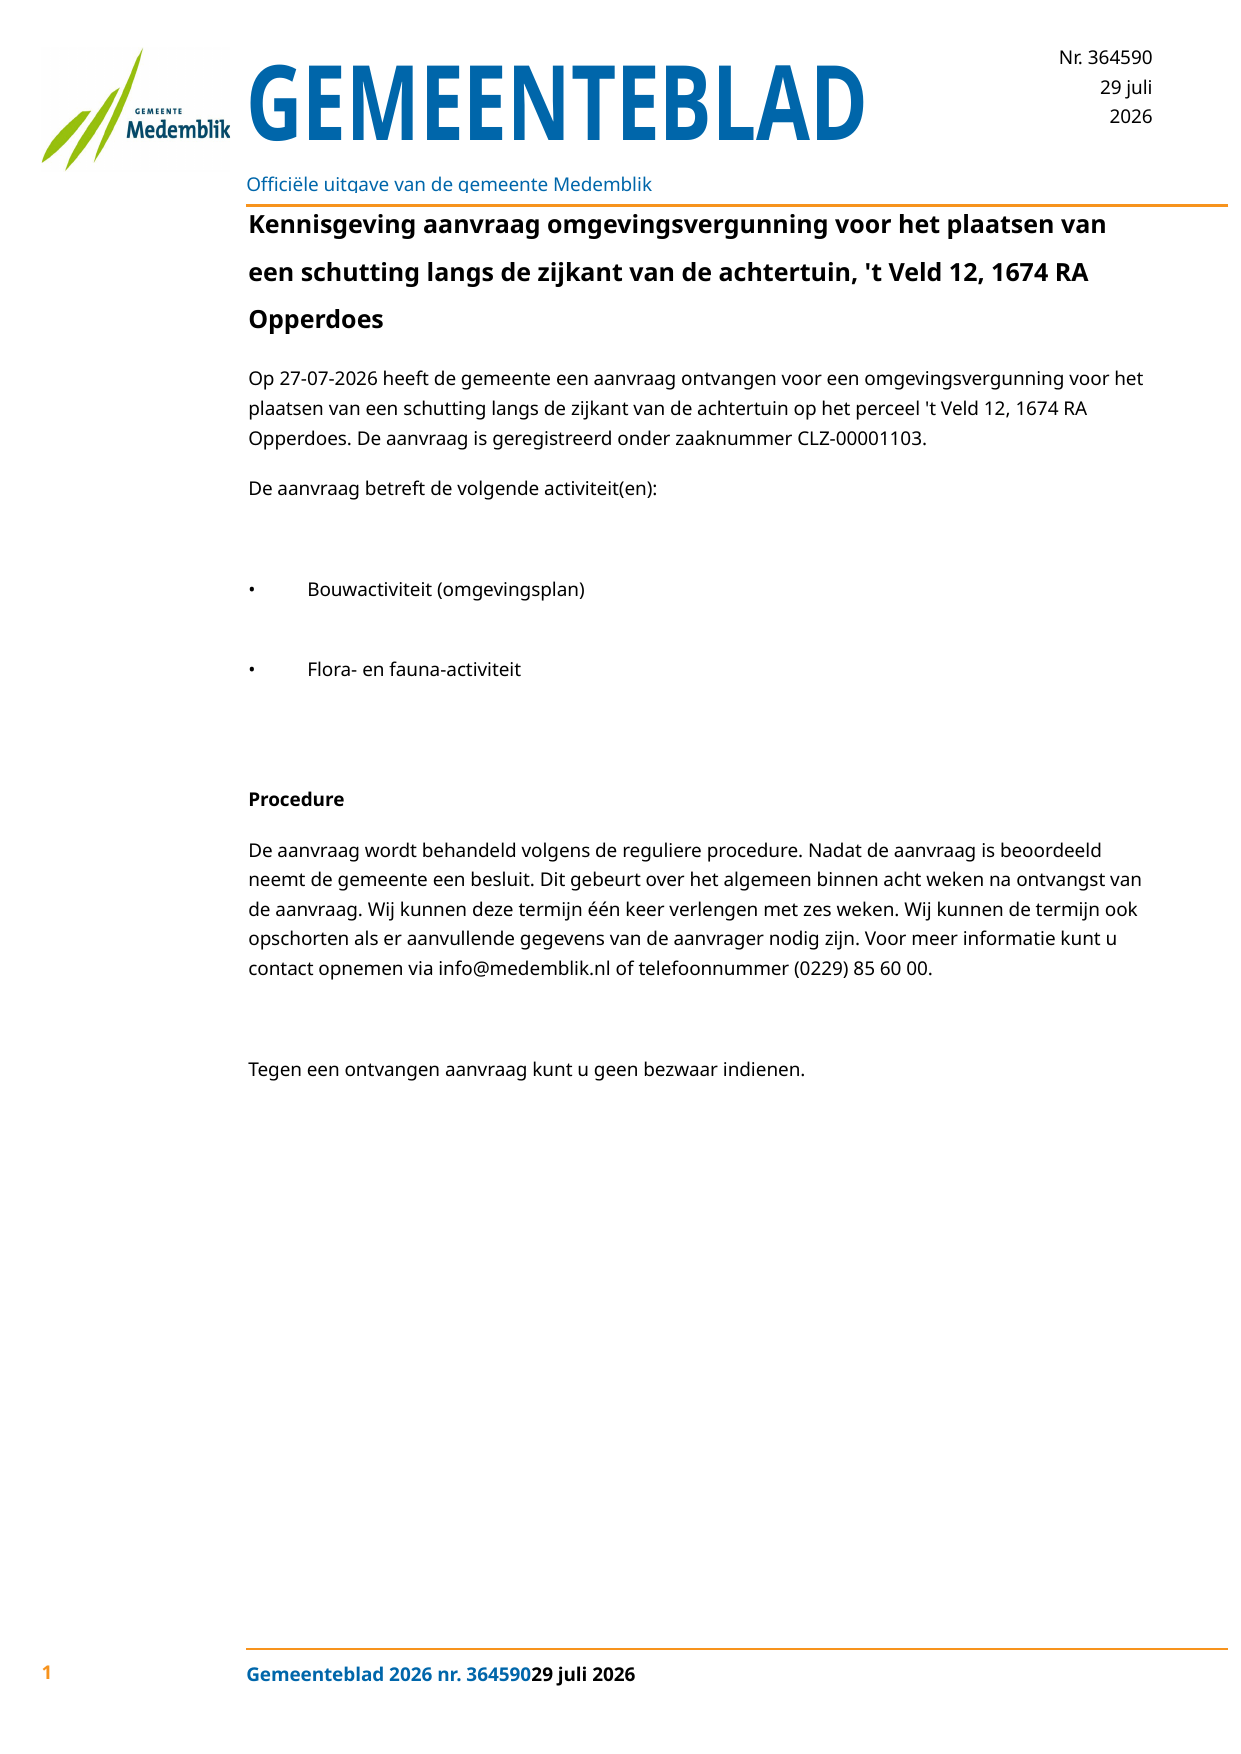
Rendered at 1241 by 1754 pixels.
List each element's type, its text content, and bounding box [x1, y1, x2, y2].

text Op 27-07-2026 heeft de gemeente een aanvraag ontvangen voor een omgevingsvergunning voor het plaatsen van een schutting langs de zijkant van de achtertuin op het perceel 't Veld 12, 1674 RA Opperdoes. De aanvraag is geregistreerd onder zaaknummer CLZ-00001103. [248, 366, 1152, 450]
picture [41, 47, 231, 172]
list Flora- en fauna-activiteit [248, 656, 1152, 682]
list Bouwactiviteit (omgevingsplan) [248, 576, 1152, 602]
text Kennisgeving aanvraag omgevingsvergunning voor het plaatsen van een schutting langs de zijkant van de achtertuin, 't Veld 12, 1674 RA Opperdoes [248, 207, 1152, 336]
text Procedure [248, 786, 1152, 812]
text De aanvraag wordt behandeld volgens de reguliere procedure. Nadat de aanvraag is beoordeeld neemt de gemeente een besluit. Dit gebeurt over het algemeen binnen acht weken na ontvangst van de aanvraag. Wij kunnen deze termijn één keer verlengen met zes weken. Wij kunnen de termijn ook opschorten als er aanvullende gegevens van de aanvrager nodig zijn. Voor meer informatie kunt u contact opnemen via info@medemblik.nl of telefoonnummer (0229) 85 60 00. [248, 837, 1152, 981]
text Tegen een ontvangen aanvraag kunt u geen bezwaar indienen. [248, 1056, 1152, 1082]
text De aanvraag betreft de volgende activiteit(en): [248, 475, 1152, 501]
